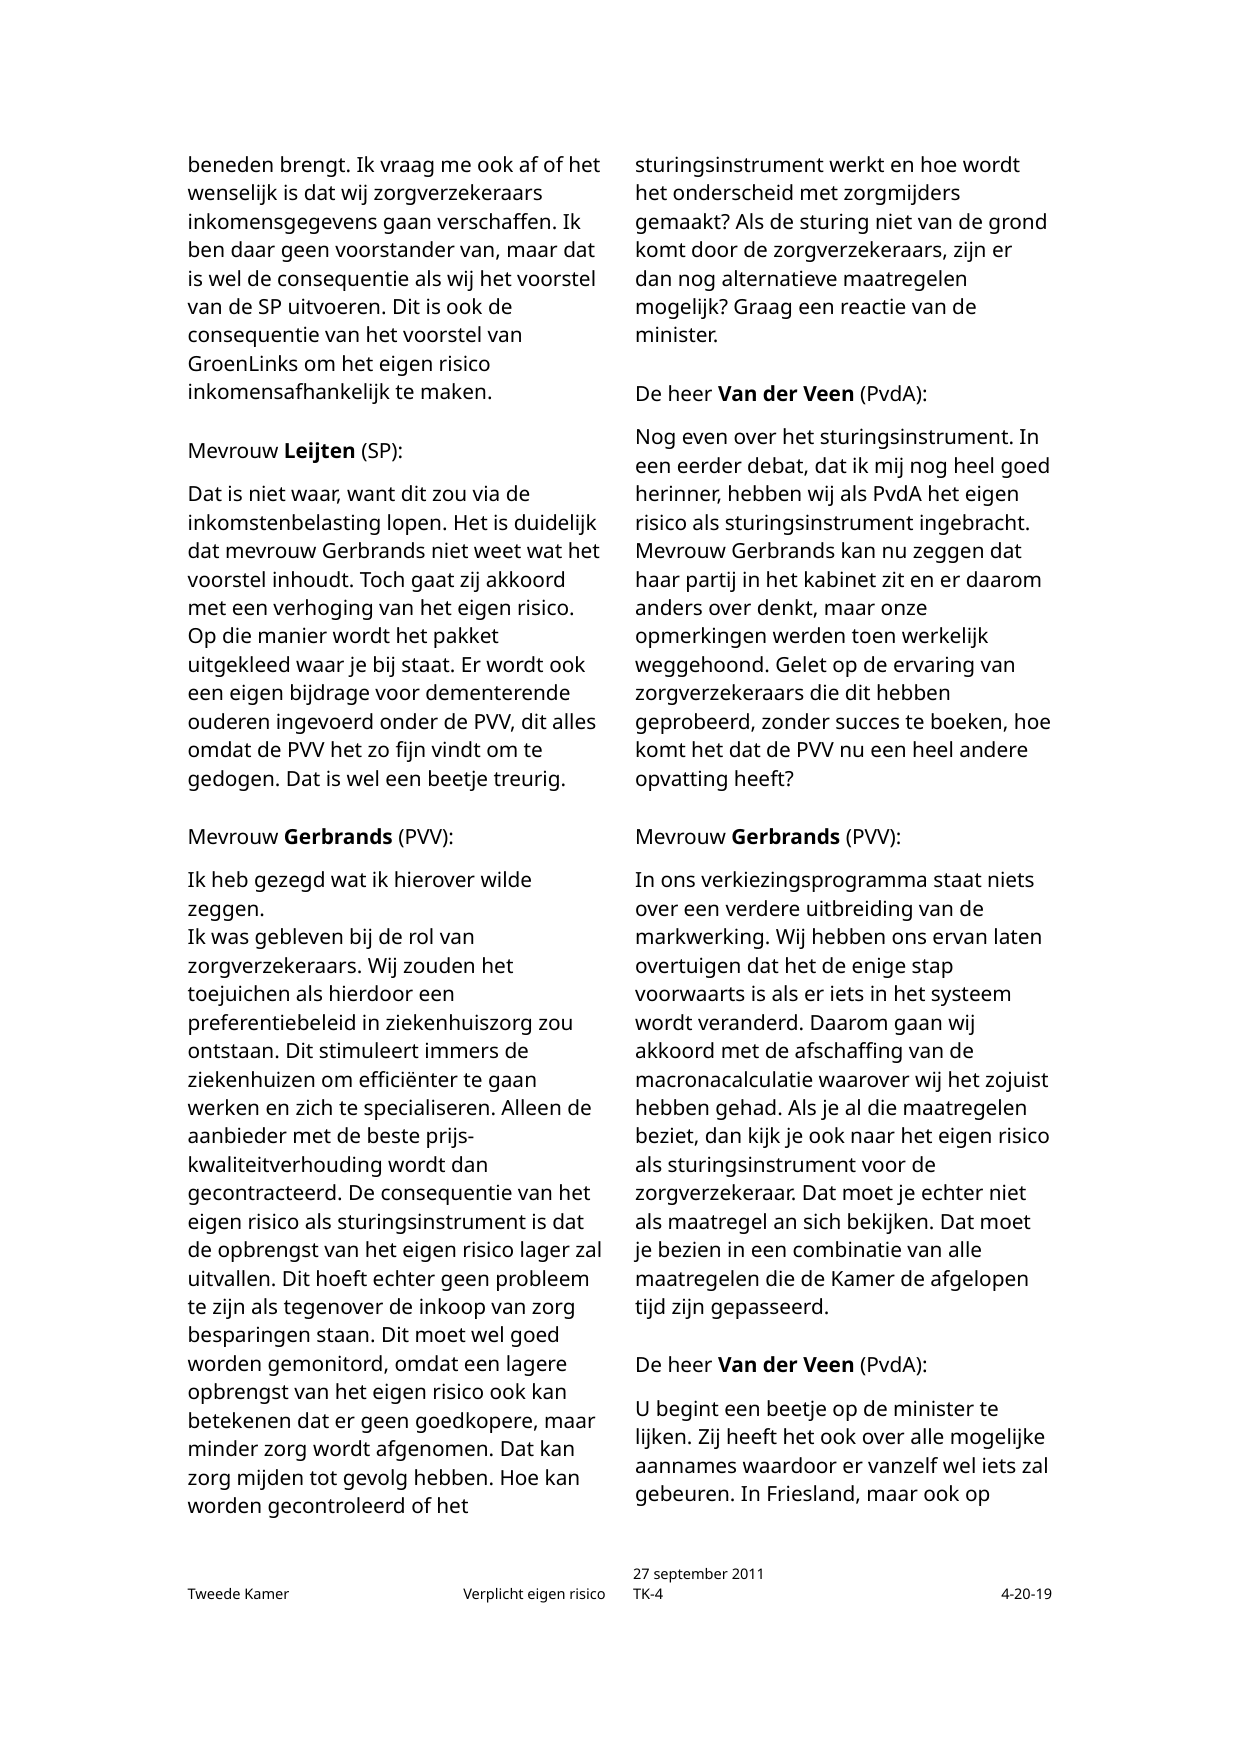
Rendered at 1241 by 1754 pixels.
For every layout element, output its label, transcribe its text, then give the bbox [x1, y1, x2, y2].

text De heer Van der Veen (PvdA): [635, 1351, 1053, 1379]
text sturingsinstrument werkt en hoe wordt het onderscheid met zorgmijders gemaakt? Als de sturing niet van de grond komt door de zorgverzekeraars, zijn er dan nog alternatieve maatregelen mogelijk? Graag een reactie van de minister. [635, 150, 1053, 349]
text Dat is niet waar, want dit zou via de inkomstenbelasting lopen. Het is duidelijk dat mevrouw Gerbrands niet weet wat het voorstel inhoudt. Toch gaat zij akkoord met een verhoging van het eigen risico. Op die manier wordt het pakket uitgekleed waar je bij staat. Er wordt ook een eigen bijdrage voor dementerende ouderen ingevoerd onder de PVV, dit alles omdat de PVV het zo fijn vindt om te gedogen. Dat is wel een beetje treurig. [187, 479, 605, 792]
text Ik heb gezegd wat ik hierover wilde zeggen. [187, 866, 605, 922]
text De heer Van der Veen (PvdA): [635, 379, 1053, 407]
text Nog even over het sturingsinstrument. In een eerder debat, dat ik mij nog heel goed herinner, hebben wij als PvdA het eigen risico als sturingsinstrument ingebracht. Mevrouw Gerbrands kan nu zeggen dat haar partij in het kabinet zit en er daarom anders over denkt, maar onze opmerkingen werden toen werkelijk weggehoond. Gelet op de ervaring van zorgverzekeraars die dit hebben geprobeerd, zonder succes te boeken, hoe komt het dat de PVV nu een heel andere opvatting heeft? [635, 422, 1053, 792]
text Mevrouw Gerbrands (PVV): [187, 822, 605, 851]
text In ons verkiezingsprogramma staat niets over een verdere uitbreiding van de markwerking. Wij hebben ons ervan laten overtuigen dat het de enige stap voorwaarts is als er iets in het systeem wordt veranderd. Daarom gaan wij akkoord met de afschaffing van de macronacalculatie waarover wij het zojuist hebben gehad. Als je al die maatregelen beziet, dan kijk je ook naar het eigen risico als sturingsinstrument voor de zorgverzekeraar. Dat moet je echter niet als maatregel an sich bekijken. Dat moet je bezien in een combinatie van alle maatregelen die de Kamer de afgelopen tijd zijn gepasseerd. [635, 866, 1053, 1321]
text Mevrouw Gerbrands (PVV): [635, 822, 1053, 851]
text Mevrouw Leijten (SP): [187, 436, 605, 464]
text Ik was gebleven bij de rol van zorgverzekeraars. Wij zouden het toejuichen als hierdoor een preferentiebeleid in ziekenhuiszorg zou ontstaan. Dit stimuleert immers de ziekenhuizen om efficiënter te gaan werken en zich te specialiseren. Alleen de aanbieder met de beste prijs-kwaliteitverhouding wordt dan gecontracteerd. De consequentie van het eigen risico als sturingsinstrument is dat de opbrengst van het eigen risico lager zal uitvallen. Dit hoeft echter geen probleem te zijn als tegenover de inkoop van zorg besparingen staan. Dit moet wel goed worden gemonitord, omdat een lagere opbrengst van het eigen risico ook kan betekenen dat er geen goedkopere, maar minder zorg wordt afgenomen. Dat kan zorg mijden tot gevolg hebben. Hoe kan worden gecontroleerd of het [187, 922, 605, 1520]
text beneden brengt. Ik vraag me ook af of het wenselijk is dat wij zorgverzekeraars inkomensgegevens gaan verschaffen. Ik ben daar geen voorstander van, maar dat is wel de consequentie als wij het voorstel van de SP uitvoeren. Dit is ook de consequentie van het voorstel van GroenLinks om het eigen risico inkomensafhankelijk te maken. [187, 150, 605, 406]
text U begint een beetje op de minister te lijken. Zij heeft het ook over alle mogelijke aannames waardoor er vanzelf wel iets zal gebeuren. In Friesland, maar ook op [635, 1394, 1053, 1508]
